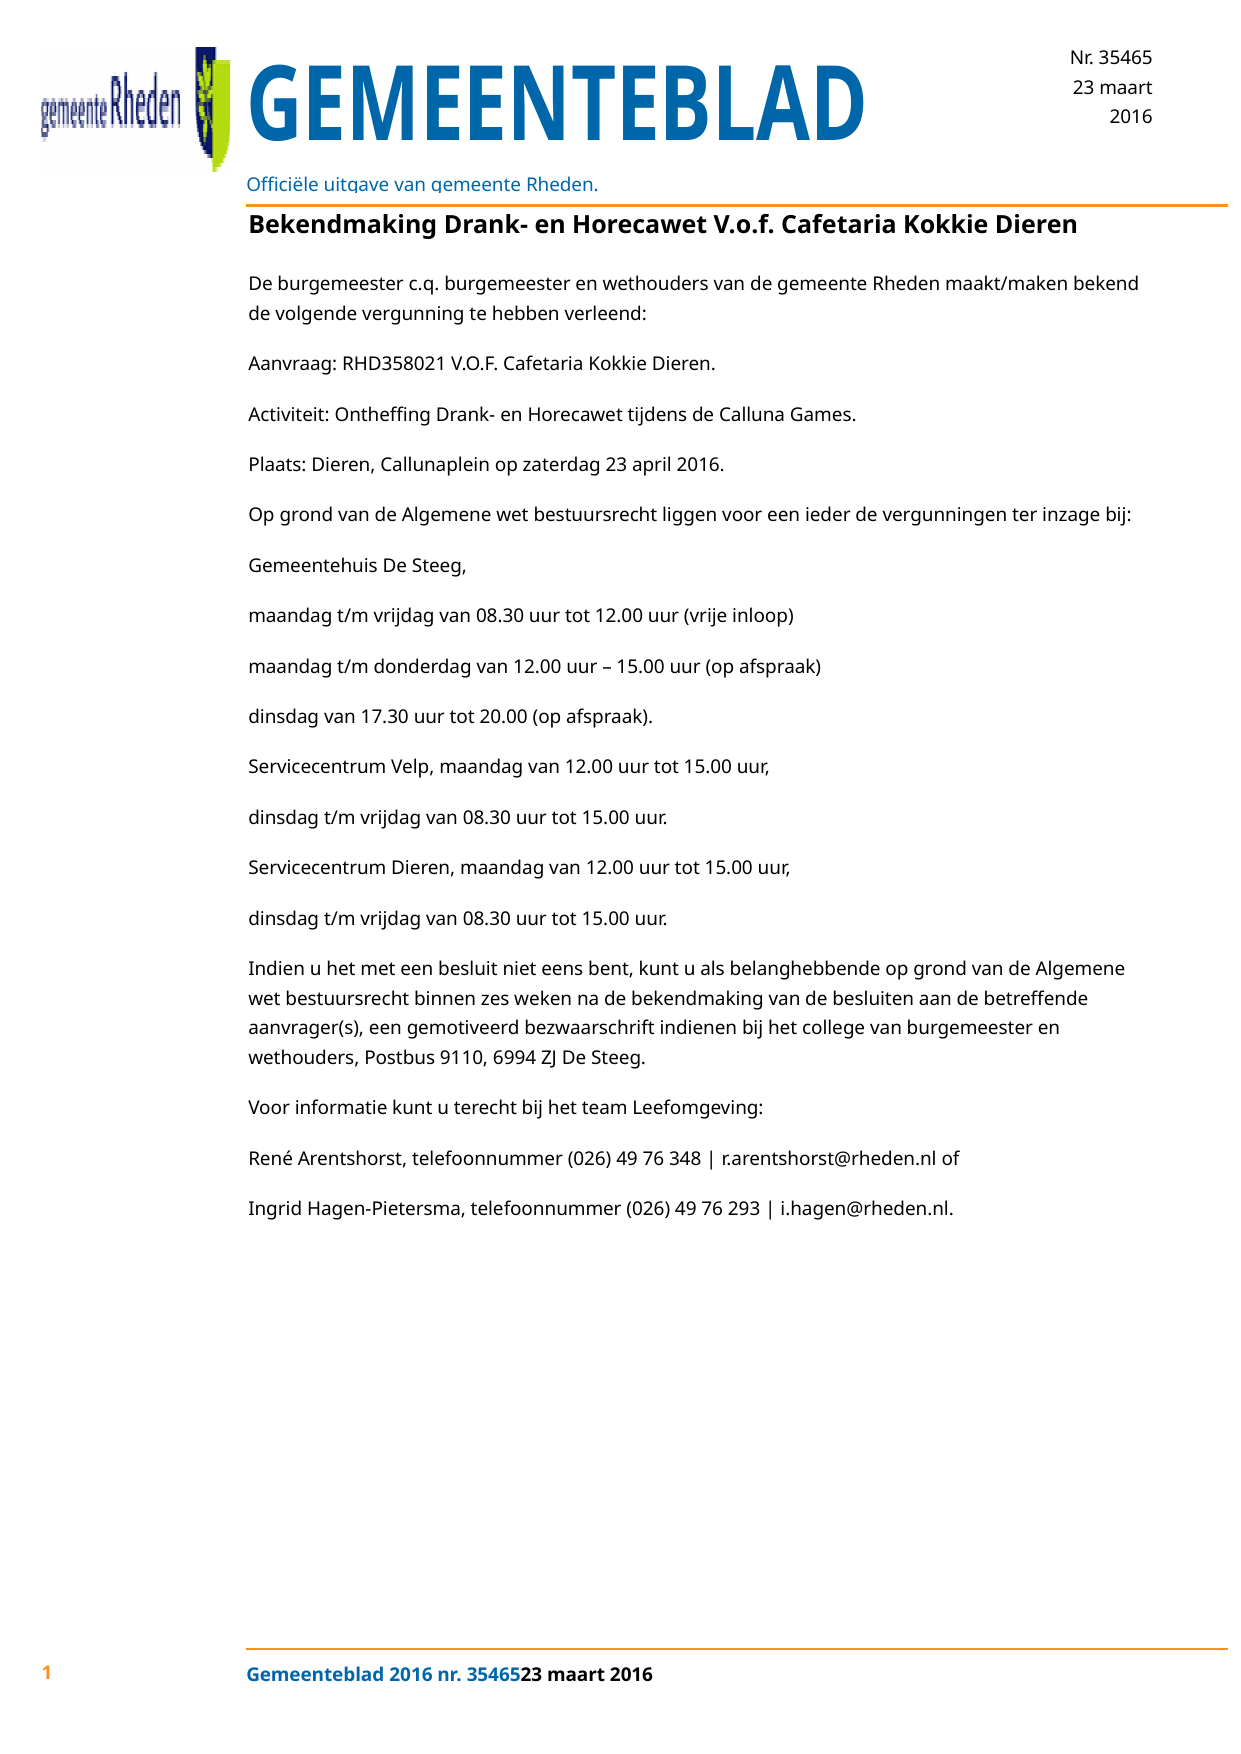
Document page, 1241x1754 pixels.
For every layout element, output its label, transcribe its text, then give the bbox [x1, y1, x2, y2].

text Servicecentrum Velp, maandag van 12.00 uur tot 15.00 uur, [248, 754, 1152, 779]
text maandag t/m vrijdag van 08.30 uur tot 12.00 uur (vrije inloop) [248, 602, 1152, 628]
picture [41, 47, 231, 172]
text maandag t/m donderdag van 12.00 uur – 15.00 uur (op afspraak) [248, 653, 1152, 678]
text Op grond van de Algemene wet bestuursrecht liggen voor een ieder de vergunningen ter inzage bij: [248, 502, 1152, 527]
text Servicecentrum Dieren, maandag van 12.00 uur tot 15.00 uur, [248, 854, 1152, 880]
text Gemeentehuis De Steeg, [248, 552, 1152, 578]
text Indien u het met een besluit niet eens bent, kunt u als belanghebbende op grond van de Algemene wet bestuursrecht binnen zes weken na de bekendmaking van de besluiten aan de betreffende aanvrager(s), een gemotiveerd bezwaarschrift indienen bij het college van burgemeester en wethouders, Postbus 9110, 6994 ZJ De Steeg. [248, 955, 1152, 1070]
text Plaats: Dieren, Callunaplein op zaterdag 23 april 2016. [248, 451, 1152, 477]
text Aanvraag: RHD358021 V.O.F. Cafetaria Kokkie Dieren. [248, 350, 1152, 376]
text dinsdag t/m vrijdag van 08.30 uur tot 15.00 uur. [248, 905, 1152, 931]
text dinsdag t/m vrijdag van 08.30 uur tot 15.00 uur. [248, 804, 1152, 830]
text Bekendmaking Drank- en Horecawet V.o.f. Cafetaria Kokkie Dieren [248, 207, 1152, 241]
text De burgemeester c.q. burgemeester en wethouders van de gemeente Rheden maakt/maken bekend de volgende vergunning te hebben verleend: [248, 270, 1152, 326]
text dinsdag van 17.30 uur tot 20.00 (op afspraak). [248, 703, 1152, 729]
text Voor informatie kunt u terecht bij het team Leefomgeving: [248, 1094, 1152, 1120]
text Ingrid Hagen-Pietersma, telefoonnummer (026) 49 76 293 | i.hagen@rheden.nl. [248, 1195, 1152, 1221]
text René Arentshorst, telefoonnummer (026) 49 76 348 | r.arentshorst@rheden.nl of [248, 1145, 1152, 1171]
text Activiteit: Ontheffing Drank- en Horecawet tijdens de Calluna Games. [248, 401, 1152, 426]
